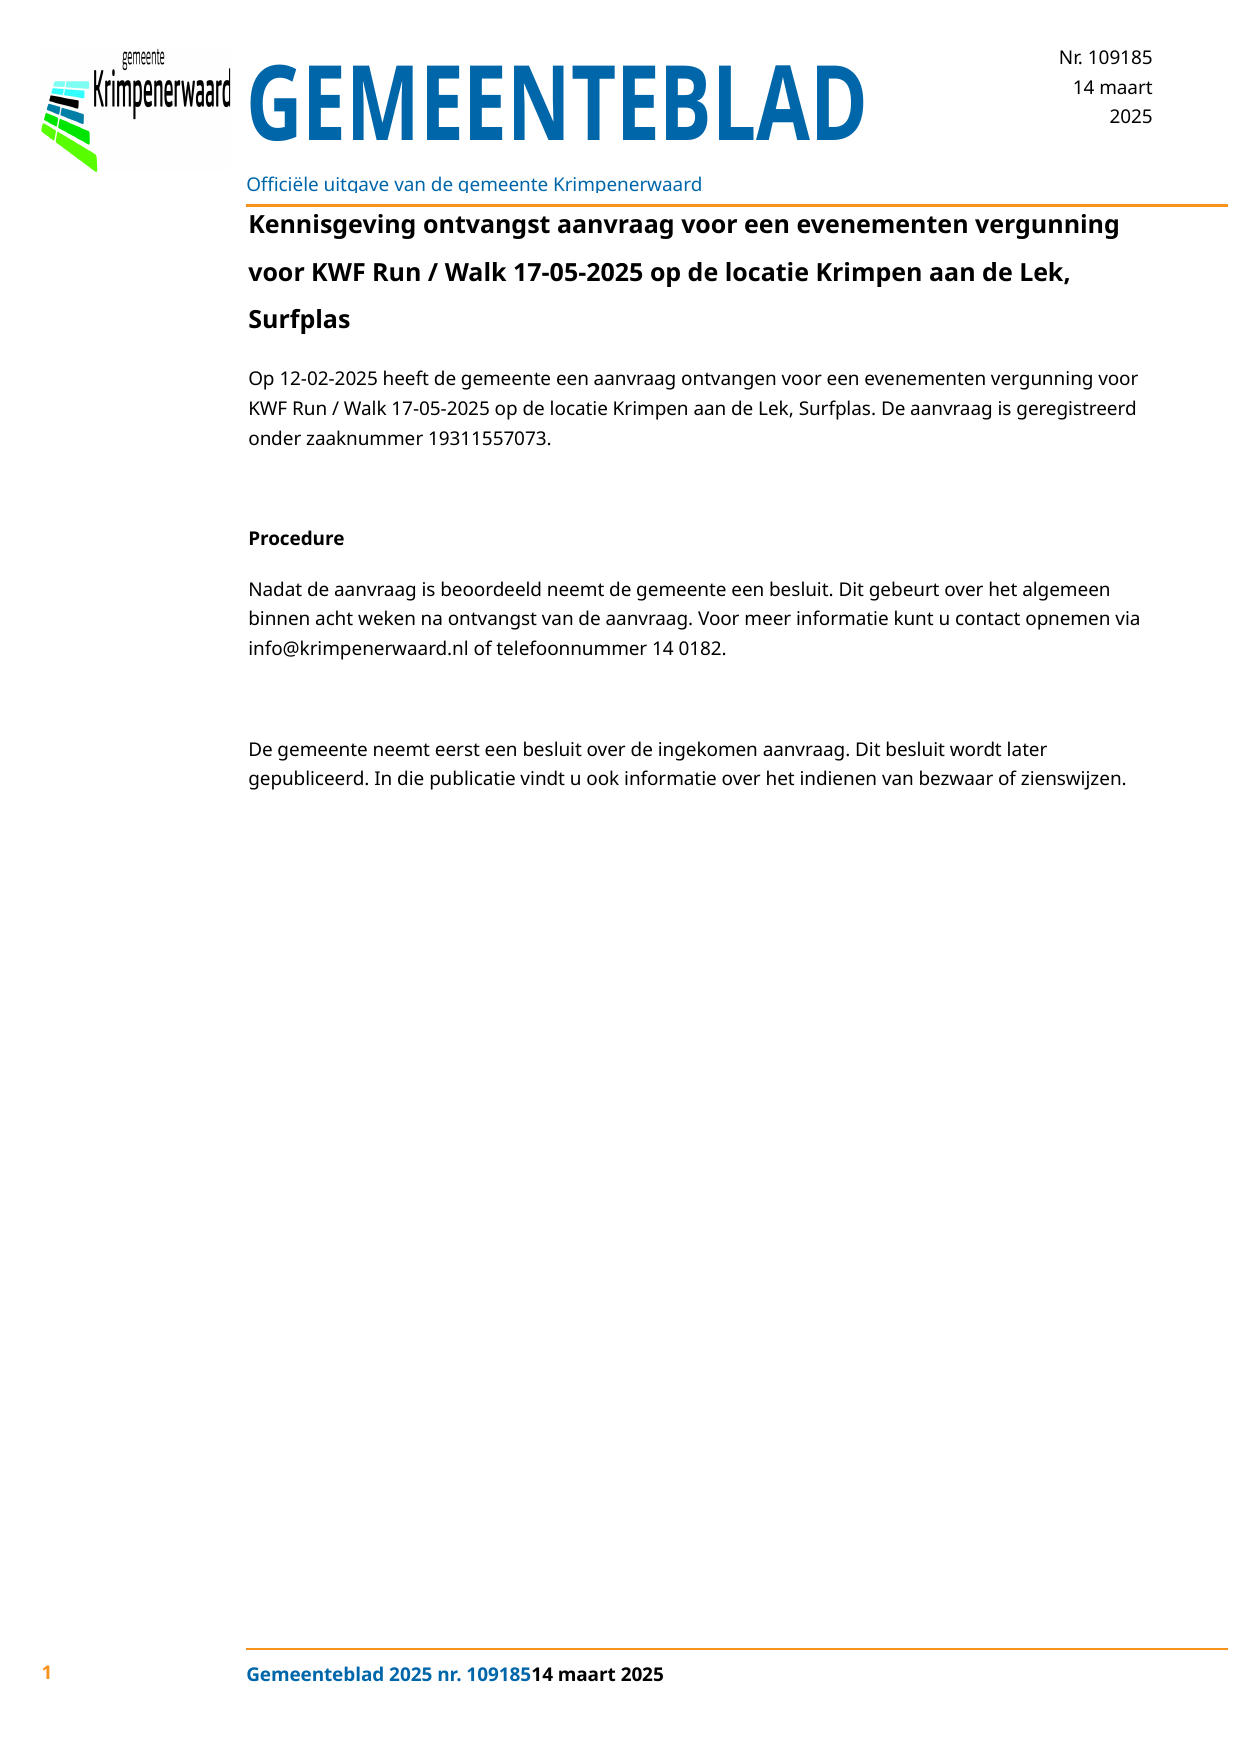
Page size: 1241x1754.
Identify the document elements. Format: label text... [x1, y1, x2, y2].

picture [41, 47, 231, 172]
text Kennisgeving ontvangst aanvraag voor een evenementen vergunning voor KWF Run / Walk 17-05-2025 op de locatie Krimpen aan de Lek, Surfplas [248, 207, 1152, 336]
text Nadat de aanvraag is beoordeeld neemt de gemeente een besluit. Dit gebeurt over het algemeen binnen acht weken na ontvangst van de aanvraag. Voor meer informatie kunt u contact opnemen via info@krimpenerwaard.nl of telefoonnummer 14 0182. [248, 576, 1152, 661]
text Procedure [248, 526, 1152, 551]
text Op 12-02-2025 heeft de gemeente een aanvraag ontvangen voor een evenementen vergunning voor KWF Run / Walk 17-05-2025 op de locatie Krimpen aan de Lek, Surfplas. De aanvraag is geregistreerd onder zaaknummer 19311557073. [248, 366, 1152, 450]
text De gemeente neemt eerst een besluit over de ingekomen aanvraag. Dit besluit wordt later gepubliceerd. In die publicatie vindt u ook informatie over het indienen van bezwaar of zienswijzen. [248, 736, 1152, 791]
